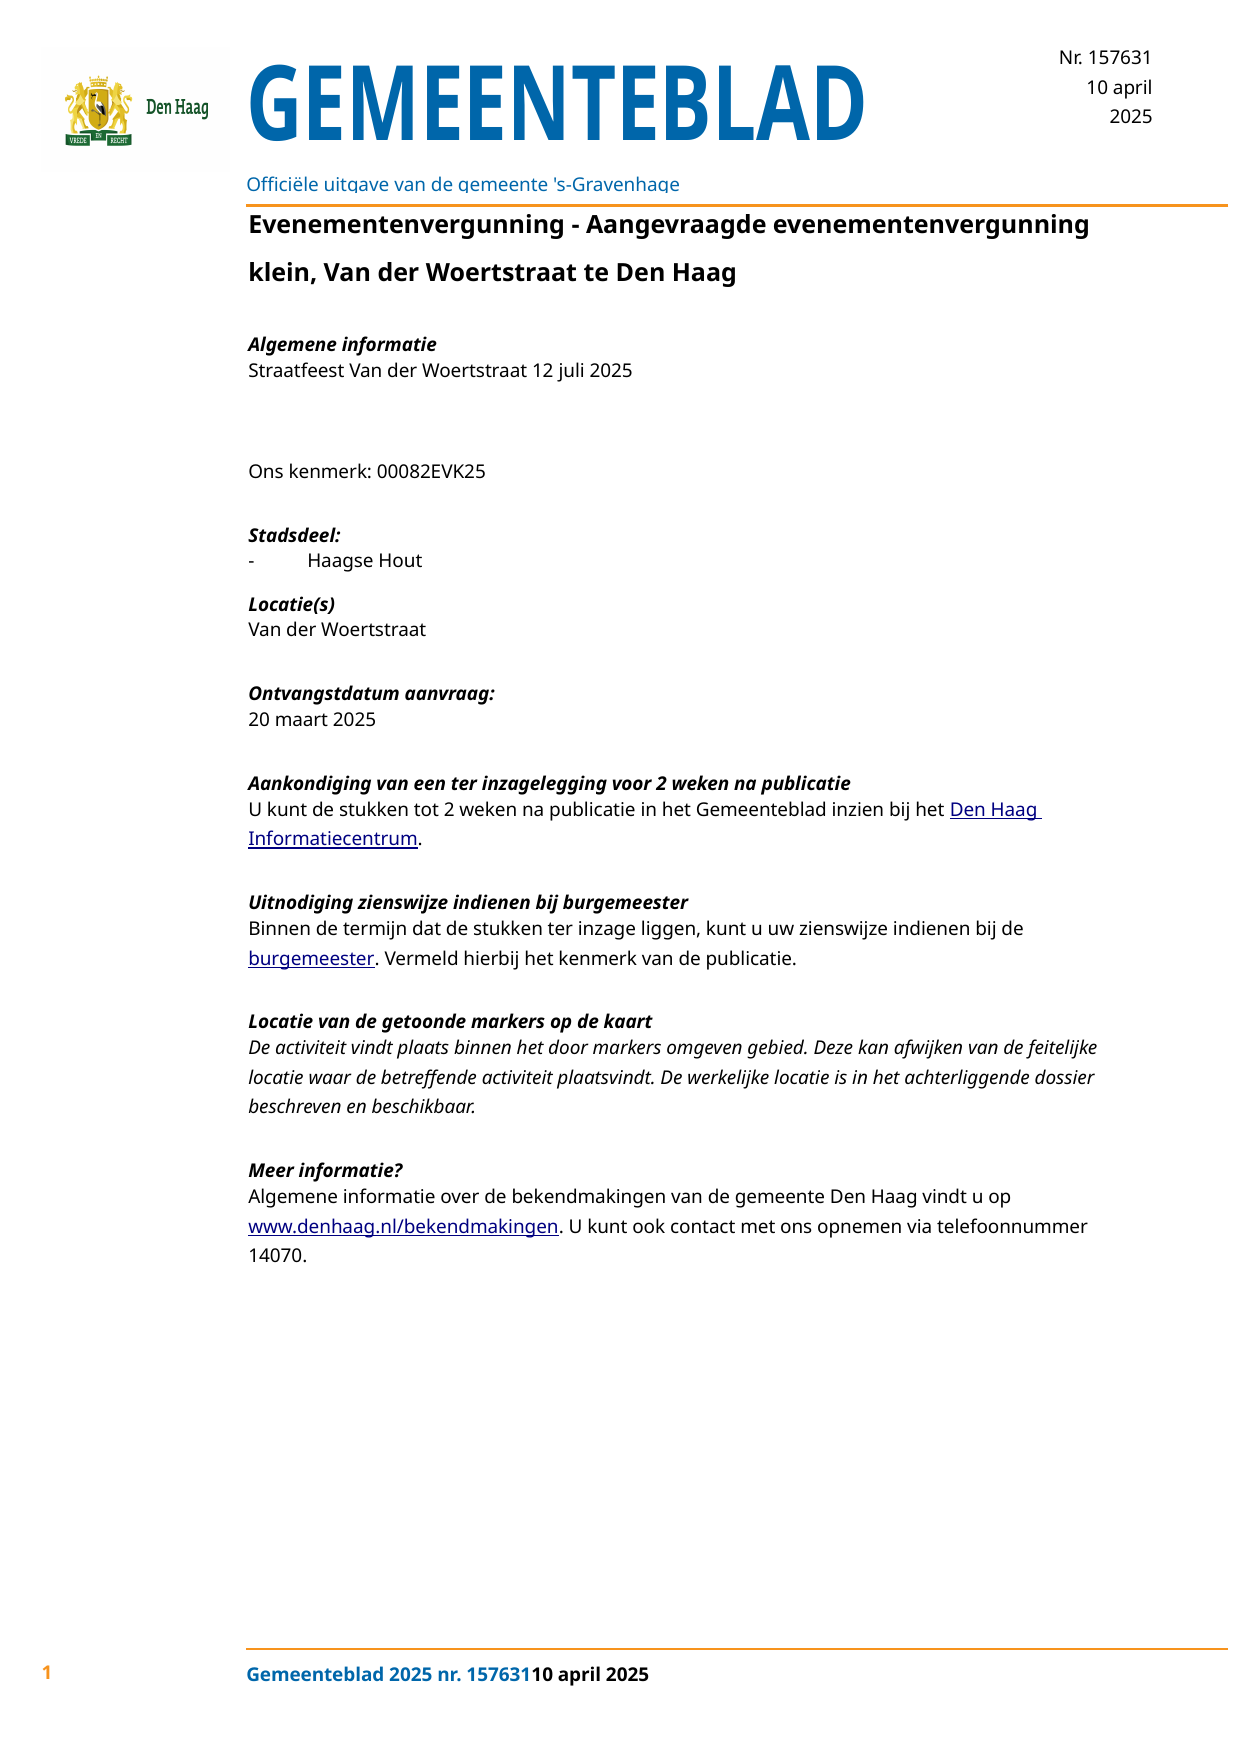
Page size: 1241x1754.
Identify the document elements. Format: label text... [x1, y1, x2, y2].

text Van der Woertstraat [248, 617, 1152, 642]
text Locatie van de getoonde markers op de kaart [248, 1009, 1152, 1034]
text Locatie(s) [248, 591, 1152, 617]
text Meer informatie? [248, 1158, 1152, 1183]
text Binnen de termijn dat de stukken ter inzage liggen, kunt u uw zienswijze indienen bij de burgemeester. Vermeld hierbij het kenmerk van de publicatie. [248, 915, 1152, 971]
text Stadsdeel: [248, 522, 1152, 548]
text Aankondiging van een ter inzagelegging voor 2 weken na publicatie [248, 770, 1152, 796]
picture [41, 47, 231, 172]
text Uitnodiging zienswijze indienen bij burgemeester [248, 889, 1152, 915]
text Ontvangstdatum aanvraag: [248, 681, 1152, 706]
text 20 maart 2025 [248, 706, 1152, 732]
text Algemene informatie over de bekendmakingen van de gemeente Den Haag vindt u op www.denhaag.nl/bekendmakingen. U kunt ook contact met ons opnemen via telefoonnummer 14070. [248, 1183, 1152, 1268]
text Straatfeest Van der Woertstraat 12 juli 2025 [248, 357, 1152, 383]
text De activiteit vindt plaats binnen het door markers omgeven gebied. Deze kan afwijken van de feitelijke locatie waar de betreffende activiteit plaatsvindt. De werkelijke locatie is in het achterliggende dossier beschreven en beschikbaar. [248, 1034, 1152, 1119]
text Ons kenmerk: 00082EVK25 [248, 458, 1152, 484]
text Evenementenvergunning - Aangevraagde evenementenvergunning klein, Van der Woertstraat te Den Haag [248, 207, 1152, 288]
list Haagse Hout [248, 548, 1152, 573]
text U kunt de stukken tot 2 weken na publicatie in het Gemeenteblad inzien bij het Den Haag Informatiecentrum. [248, 796, 1152, 851]
text Algemene informatie [248, 331, 1152, 357]
